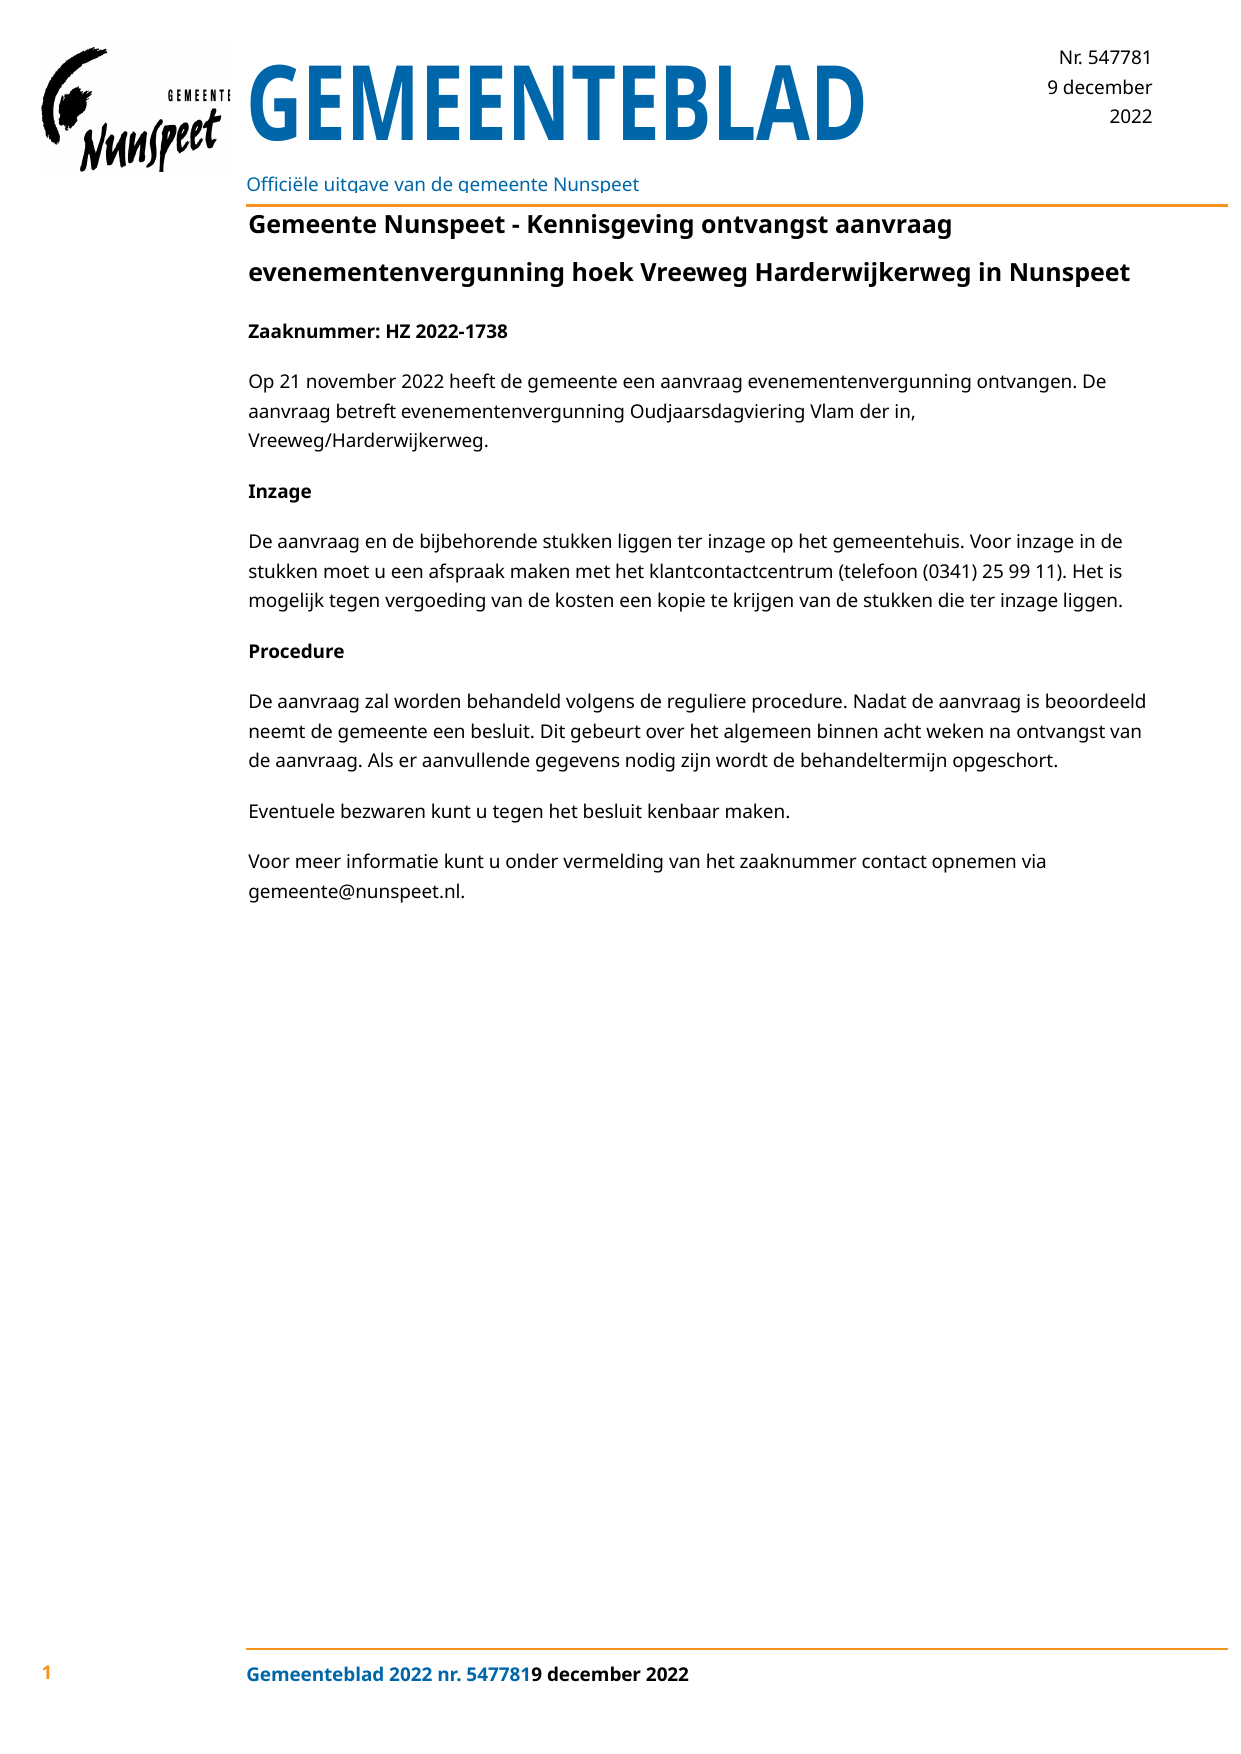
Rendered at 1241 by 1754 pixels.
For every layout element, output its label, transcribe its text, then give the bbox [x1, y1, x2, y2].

text Op 21 november 2022 heeft de gemeente een aanvraag evenementenvergunning ontvangen. De aanvraag betreft evenementenvergunning Oudjaarsdagviering Vlam der in, Vreeweg/Harderwijkerweg. [248, 368, 1152, 453]
text De aanvraag en de bijbehorende stukken liggen ter inzage op het gemeentehuis. Voor inzage in de stukken moet u een afspraak maken met het klantcontactcentrum (telefoon (0341) 25 99 11). Het is mogelijk tegen vergoeding van de kosten een kopie te krijgen van de stukken die ter inzage liggen. [248, 528, 1152, 613]
text Eventuele bezwaren kunt u tegen het besluit kenbaar maken. [248, 798, 1152, 824]
text Zaaknummer: HZ 2022-1738 [248, 318, 1152, 344]
text Inzage [248, 478, 1152, 504]
text Procedure [248, 638, 1152, 664]
text Voor meer informatie kunt u onder vermelding van het zaaknummer contact opnemen via gemeente@nunspeet.nl. [248, 848, 1152, 904]
text Gemeente Nunspeet - Kennisgeving ontvangst aanvraag evenementenvergunning hoek Vreeweg Harderwijkerweg in Nunspeet [248, 207, 1152, 288]
picture [41, 47, 231, 172]
text De aanvraag zal worden behandeld volgens de reguliere procedure. Nadat de aanvraag is beoordeeld neemt de gemeente een besluit. Dit gebeurt over het algemeen binnen acht weken na ontvangst van de aanvraag. Als er aanvullende gegevens nodig zijn wordt de behandeltermijn opgeschort. [248, 688, 1152, 773]
